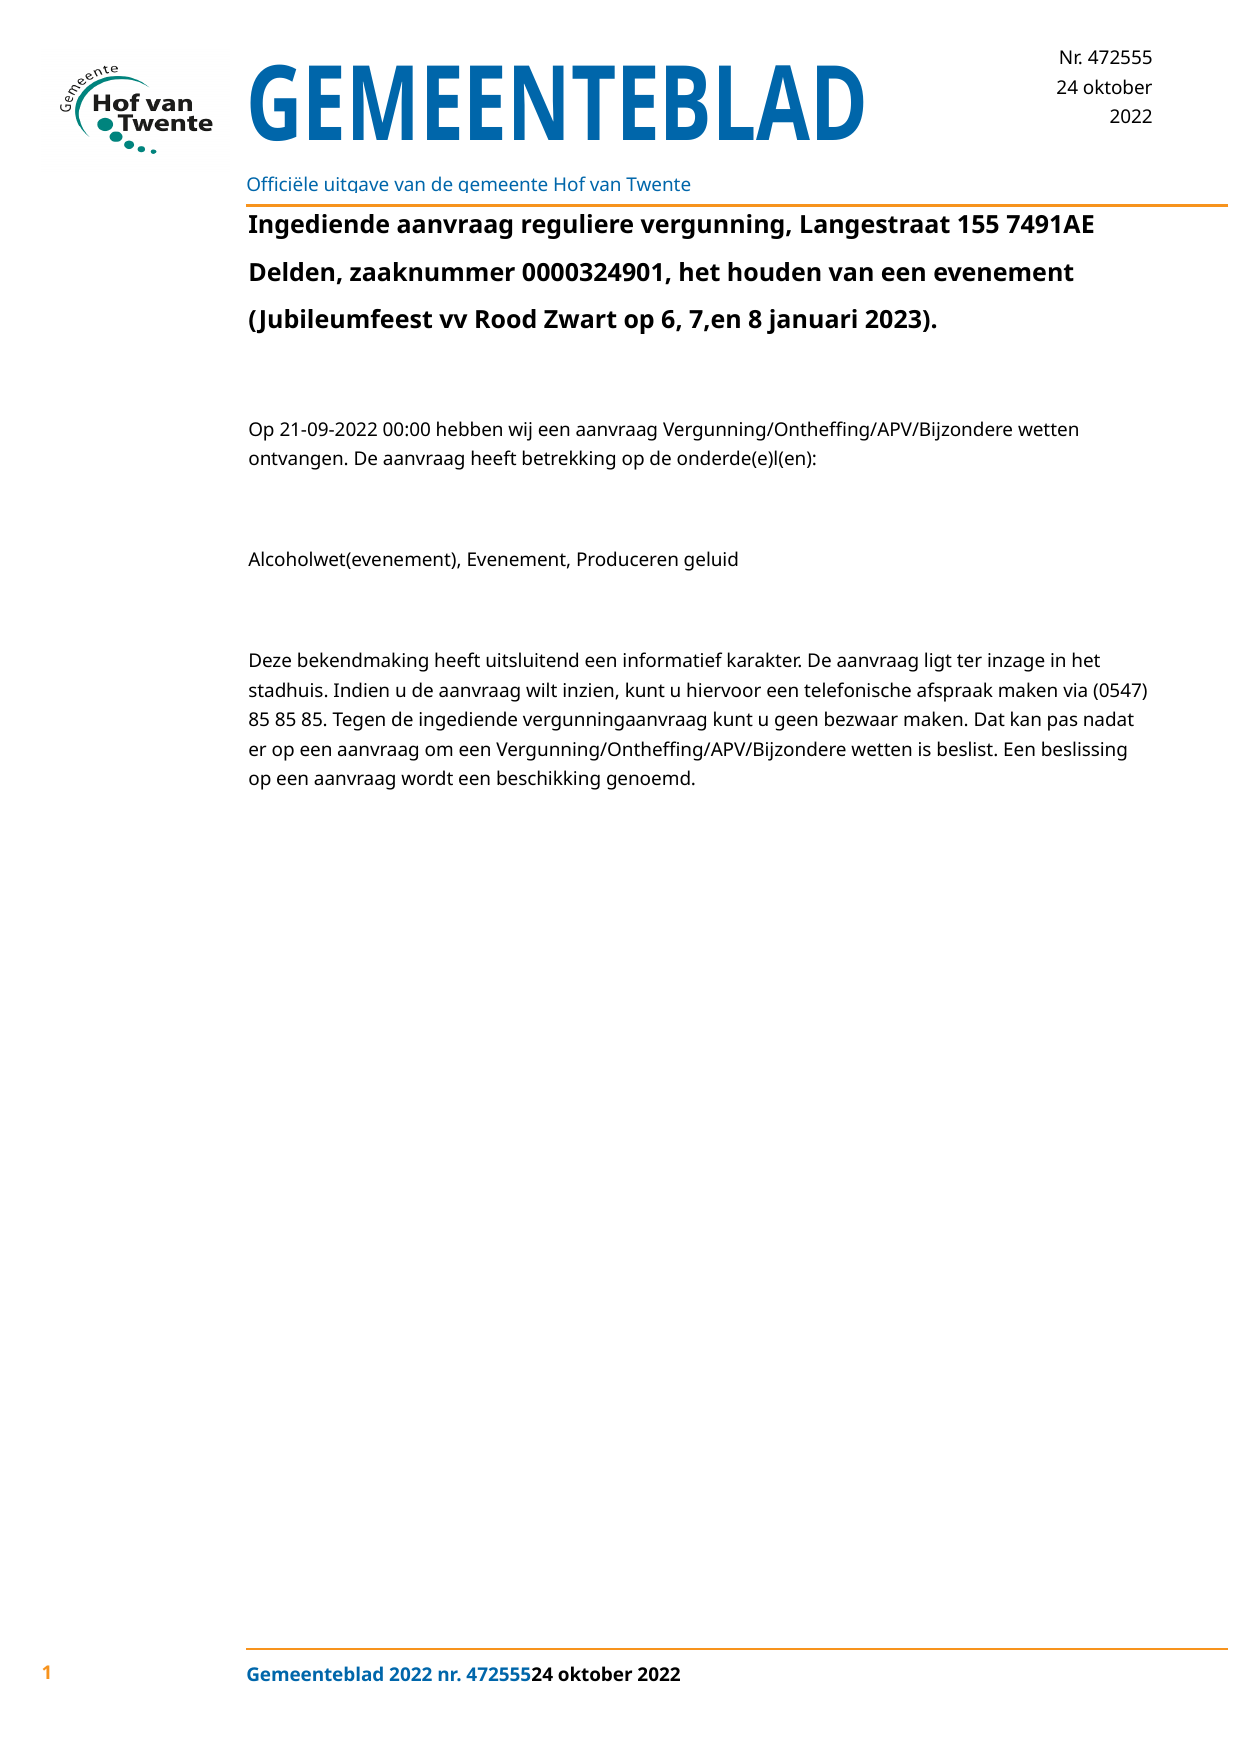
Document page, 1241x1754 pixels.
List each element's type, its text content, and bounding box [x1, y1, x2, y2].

text Alcoholwet(evenement), Evenement, Produceren geluid [248, 546, 1152, 572]
picture [41, 47, 231, 172]
text Ingediende aanvraag reguliere vergunning, Langestraat 155 7491AE Delden, zaaknummer 0000324901, het houden van een evenement (Jubileumfeest vv Rood Zwart op 6, 7,en 8 januari 2023). [248, 207, 1152, 336]
text Deze bekendmaking heeft uitsluitend een informatief karakter. De aanvraag ligt ter inzage in het stadhuis. Indien u de aanvraag wilt inzien, kunt u hiervoor een telefonische afspraak maken via (0547) 85 85 85. Tegen de ingediende vergunningaanvraag kunt u geen bezwaar maken. Dat kan pas nadat er op een aanvraag om een Vergunning/Ontheffing/APV/Bijzondere wetten is beslist. Een beslissing op een aanvraag wordt een beschikking genoemd. [248, 647, 1152, 791]
text Op 21-09-2022 00:00 hebben wij een aanvraag Vergunning/Ontheffing/APV/Bijzondere wetten ontvangen. De aanvraag heeft betrekking op de onderde(e)l(en): [248, 416, 1152, 471]
